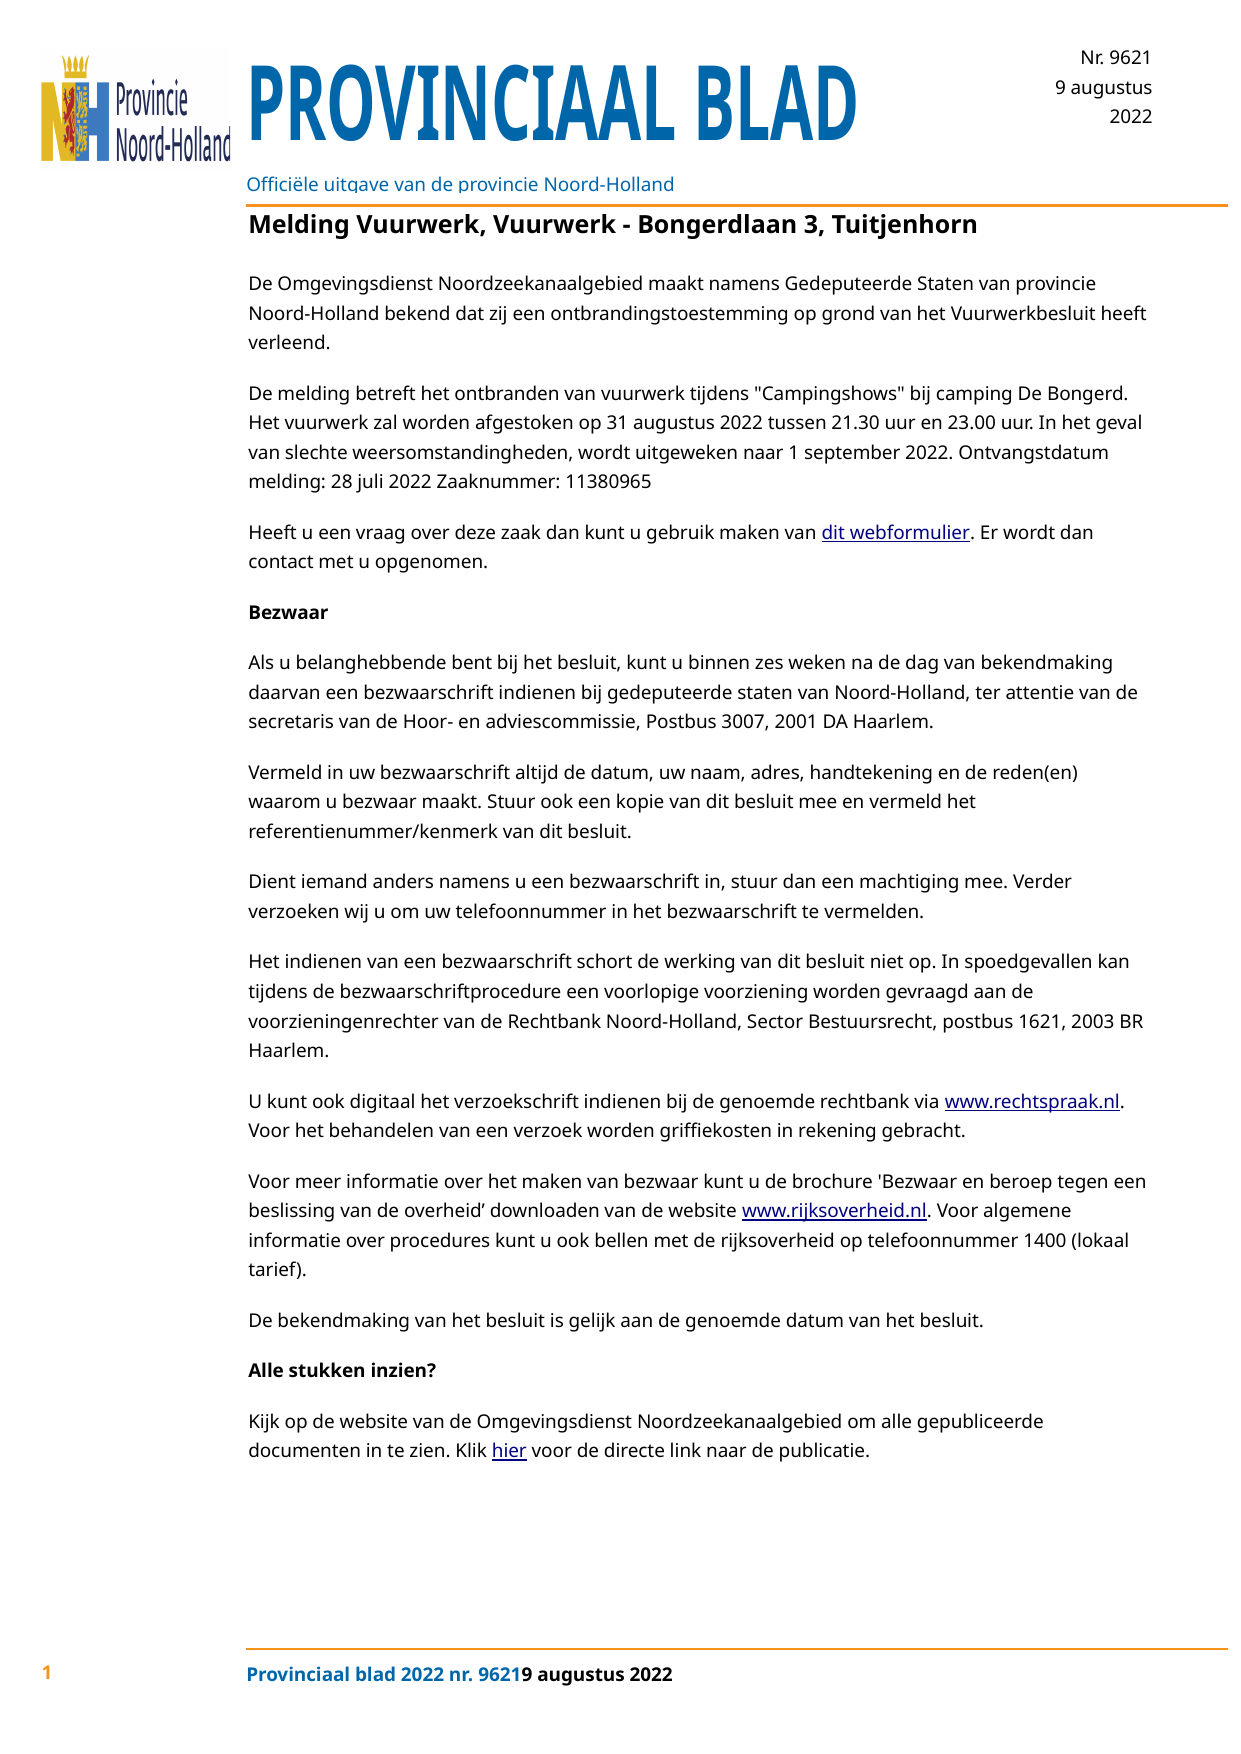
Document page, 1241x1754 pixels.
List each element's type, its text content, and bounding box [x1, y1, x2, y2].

text Kijk op de website van de Omgevingsdienst Noordzeekanaalgebied om alle gepubliceerde documenten in te zien. Klik hier voor de directe link naar de publicatie. [248, 1408, 1152, 1463]
picture [41, 47, 231, 172]
text Het indienen van een bezwaarschrift schort de werking van dit besluit niet op. In spoedgevallen kan tijdens de bezwaarschriftprocedure een voorlopige voorziening worden gevraagd aan de voorzieningenrechter van de Rechtbank Noord-Holland, Sector Bestuursrecht, postbus 1621, 2003 BR Haarlem. [248, 949, 1152, 1063]
text Als u belanghebbende bent bij het besluit, kunt u binnen zes weken na de dag van bekendmaking daarvan een bezwaarschrift indienen bij gedeputeerde staten van Noord-Holland, ter attentie van de secretaris van de Hoor- en adviescommissie, Postbus 3007, 2001 DA Haarlem. [248, 649, 1152, 734]
text Alle stukken inzien? [248, 1357, 1152, 1383]
text Heeft u een vraag over deze zaak dan kunt u gebruik maken van dit webformulier. Er wordt dan contact met u opgenomen. [248, 519, 1152, 574]
text De Omgevingsdienst Noordzeekanaalgebied maakt namens Gedeputeerde Staten van provincie Noord-Holland bekend dat zij een ontbrandingstoestemming op grond van het Vuurwerkbesluit heeft verleend. [248, 270, 1152, 355]
text Dient iemand anders namens u een bezwaarschrift in, stuur dan een machtiging mee. Verder verzoeken wij u om uw telefoonnummer in het bezwaarschrift te vermelden. [248, 869, 1152, 924]
text U kunt ook digitaal het verzoekschrift indienen bij de genoemde rechtbank via www.rechtspraak.nl. Voor het behandelen van een verzoek worden griffiekosten in rekening gebracht. [248, 1088, 1152, 1143]
text Voor meer informatie over het maken van bezwaar kunt u de brochure 'Bezwaar en beroep tegen een beslissing van de overheid’ downloaden van de website www.rijksoverheid.nl. Voor algemene informatie over procedures kunt u ook bellen met de rijksoverheid op telefoonnummer 1400 (lokaal tarief). [248, 1168, 1152, 1282]
text Bezwaar [248, 599, 1152, 625]
text Melding Vuurwerk, Vuurwerk - Bongerdlaan 3, Tuitjenhorn [248, 207, 1152, 241]
text De bekendmaking van het besluit is gelijk aan de genoemde datum van het besluit. [248, 1307, 1152, 1333]
text Vermeld in uw bezwaarschrift altijd de datum, uw naam, adres, handtekening en de reden(en) waarom u bezwaar maakt. Stuur ook een kopie van dit besluit mee en vermeld het referentienummer/kenmerk van dit besluit. [248, 759, 1152, 844]
text De melding betreft het ontbranden van vuurwerk tijdens "Campingshows" bij camping De Bongerd. Het vuurwerk zal worden afgestoken op 31 augustus 2022 tussen 21.30 uur en 23.00 uur. In het geval van slechte weersomstandingheden, wordt uitgeweken naar 1 september 2022. Ontvangstdatum melding: 28 juli 2022 Zaaknummer: 11380965 [248, 380, 1152, 494]
